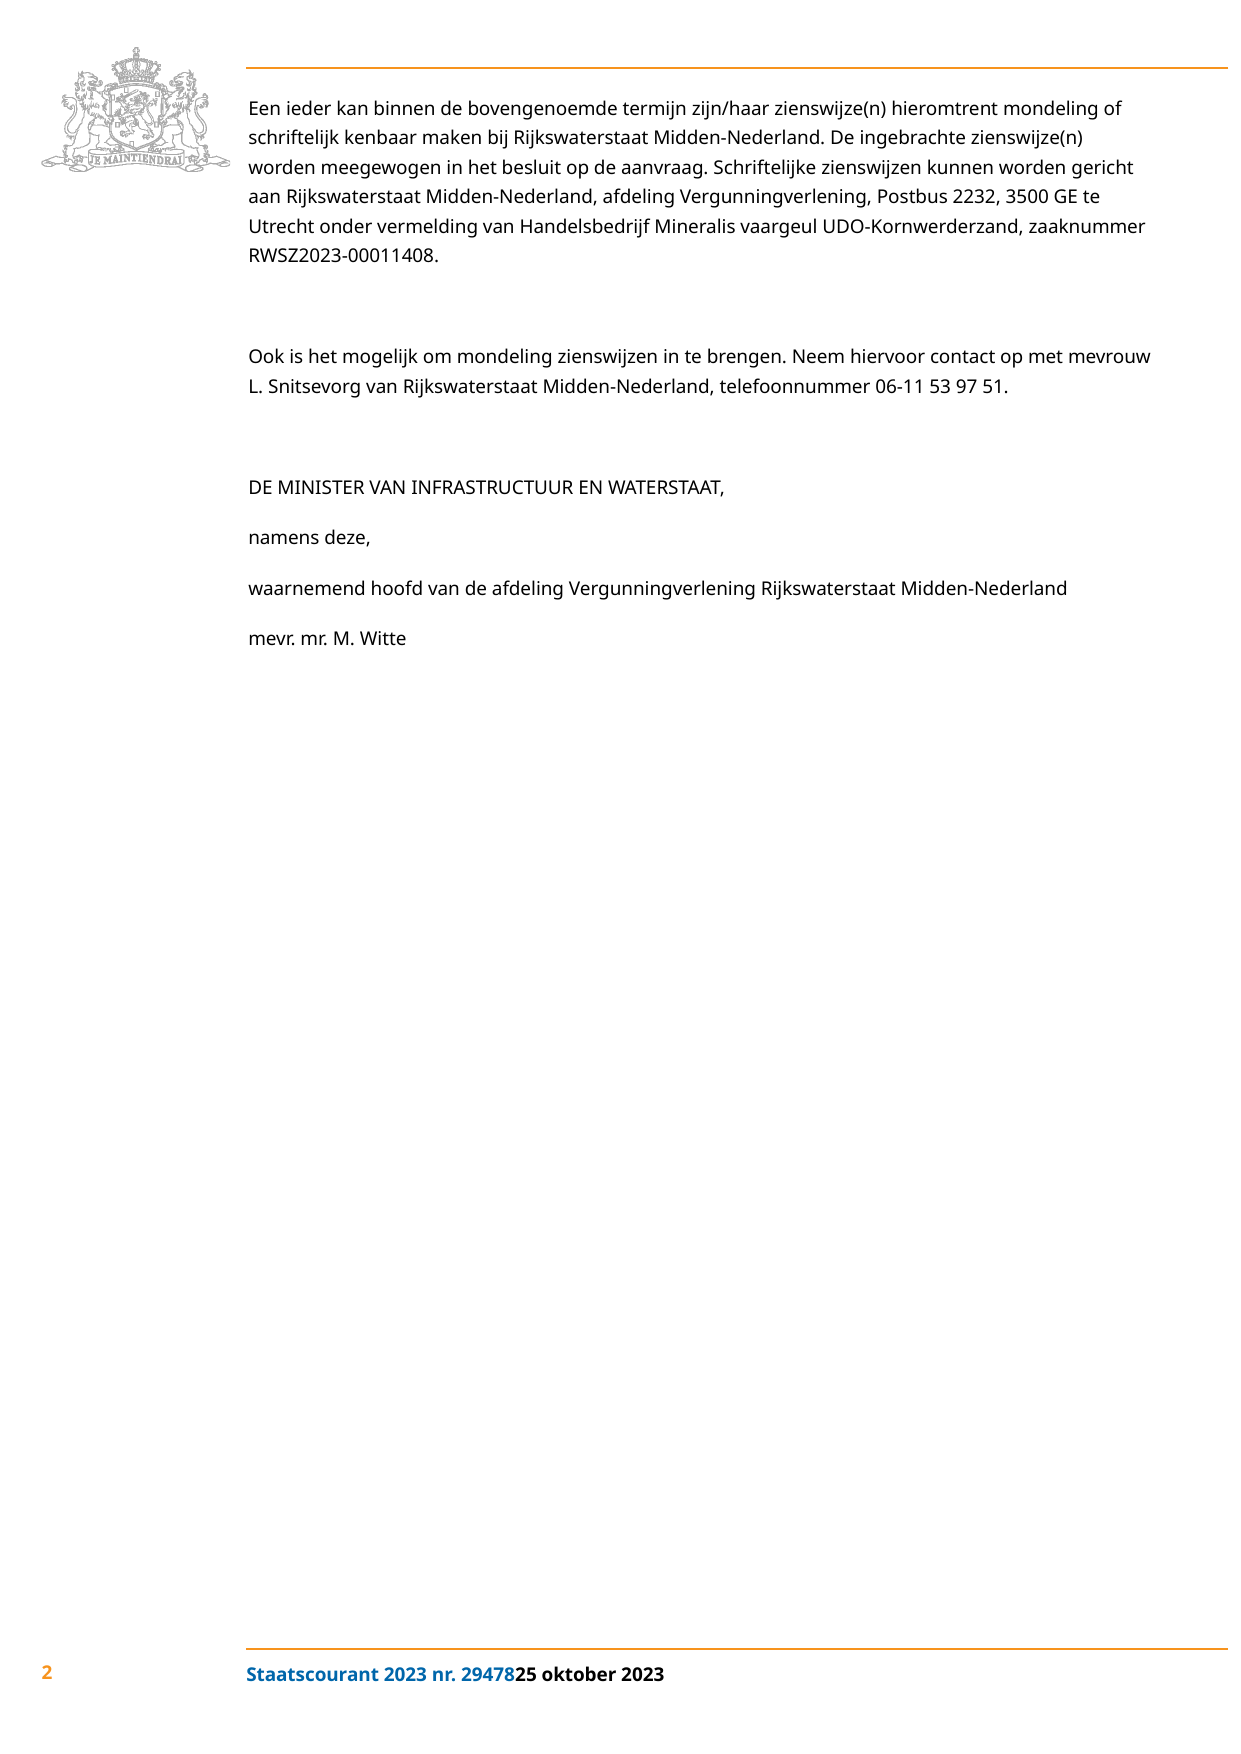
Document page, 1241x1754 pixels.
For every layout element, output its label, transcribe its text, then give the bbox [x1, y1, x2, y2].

text Een ieder kan binnen de bovengenoemde termijn zijn/haar zienswijze(n) hieromtrent mondeling of schriftelijk kenbaar maken bij Rijkswaterstaat Midden-Nederland. De ingebrachte zienswijze(n) worden meegewogen in het besluit op de aanvraag. Schriftelijke zienswijzen kunnen worden gericht aan Rijkswaterstaat Midden-Nederland, afdeling Vergunningverlening, Postbus 2232, 3500 GE te Utrecht onder vermelding van Handelsbedrijf Mineralis vaargeul UDO-Kornwerderzand, zaaknummer RWSZ2023-00011408. [248, 95, 1152, 268]
text namens deze, [248, 524, 1152, 550]
text Ook is het mogelijk om mondeling zienswijzen in te brengen. Neem hiervoor contact op met mevrouw L. Snitsevorg van Rijkswaterstaat Midden-Nederland, telefoonnummer 06-11 53 97 51. [248, 343, 1152, 399]
text mevr. mr. M. Witte [248, 625, 1152, 651]
text waarnemend hoofd van de afdeling Vergunningverlening Rijkswaterstaat Midden-Nederland [248, 575, 1152, 601]
picture [41, 47, 231, 172]
text DE MINISTER VAN INFRASTRUCTUUR EN WATERSTAAT, [248, 474, 1152, 500]
